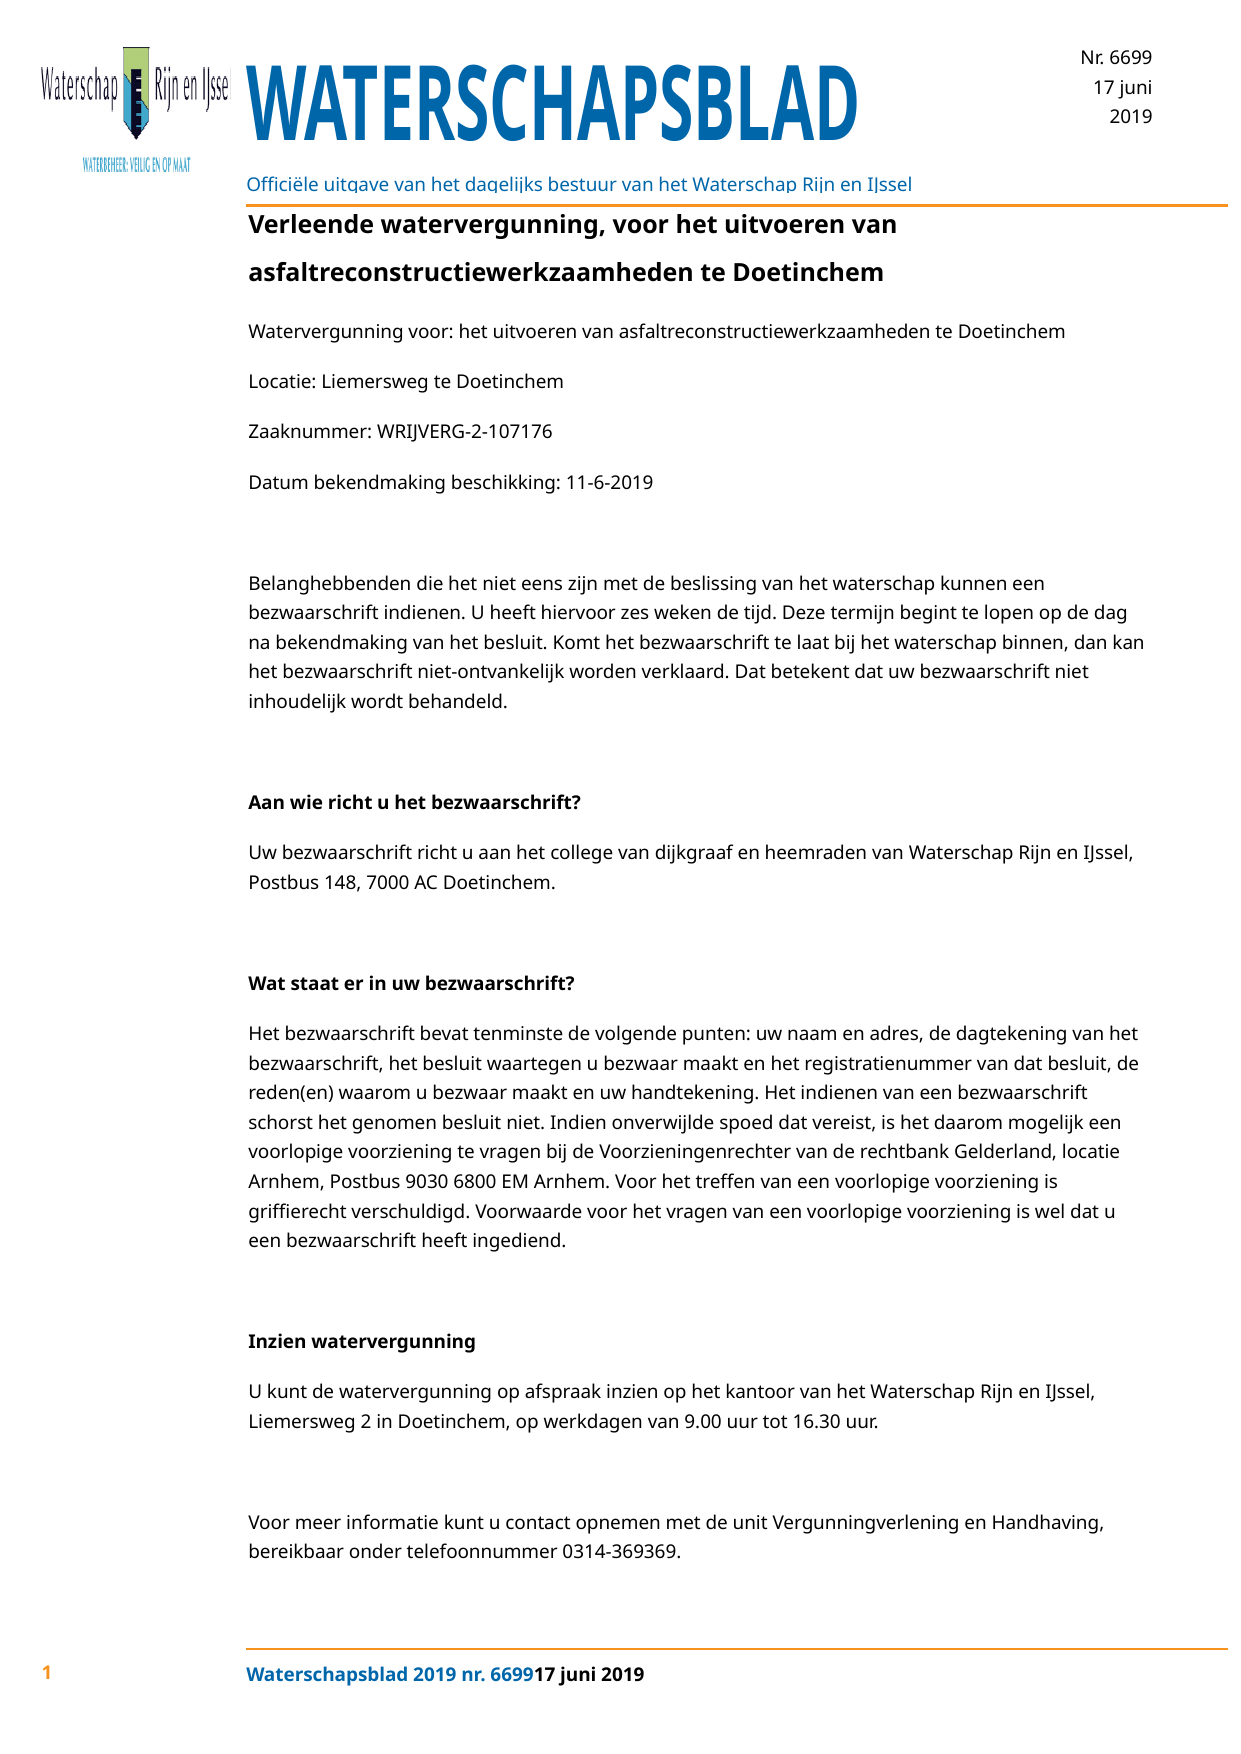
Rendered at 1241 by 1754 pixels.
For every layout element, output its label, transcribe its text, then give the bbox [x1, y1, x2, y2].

text Datum bekendmaking beschikking: 11-6-2019 [248, 469, 1152, 495]
text U kunt de watervergunning op afspraak inzien op het kantoor van het Waterschap Rijn en IJssel, Liemersweg 2 in Doetinchem, op werkdagen van 9.00 uur tot 16.30 uur. [248, 1379, 1152, 1434]
text Verleende watervergunning, voor het uitvoeren van asfaltreconstructiewerkzaamheden te Doetinchem [248, 207, 1152, 288]
text Aan wie richt u het bezwaarschrift? [248, 789, 1152, 815]
text Zaaknummer: WRIJVERG-2-107176 [248, 419, 1152, 444]
picture [41, 47, 231, 172]
text Het bezwaarschrift bevat tenminste de volgende punten: uw naam en adres, de dagtekening van het bezwaarschrift, het besluit waartegen u bezwaar maakt en het registratienummer van dat besluit, de reden(en) waarom u bezwaar maakt en uw handtekening. Het indienen van een bezwaarschrift schorst het genomen besluit niet. Indien onverwijlde spoed dat vereist, is het daarom mogelijk een voorlopige voorziening te vragen bij de Voorzieningenrechter van de rechtbank Gelderland, locatie Arnhem, Postbus 9030 6800 EM Arnhem. Voor het treffen van een voorlopige voorziening is griffierecht verschuldigd. Voorwaarde voor het vragen van een voorlopige voorziening is wel dat u een bezwaarschrift heeft ingediend. [248, 1020, 1152, 1253]
text Wat staat er in uw bezwaarschrift? [248, 970, 1152, 996]
text Locatie: Liemersweg te Doetinchem [248, 368, 1152, 394]
text Inzien watervergunning [248, 1328, 1152, 1354]
text Watervergunning voor: het uitvoeren van asfaltreconstructiewerkzaamheden te Doetinchem [248, 318, 1152, 344]
text Voor meer informatie kunt u contact opnemen met de unit Vergunningverlening en Handhaving, bereikbaar onder telefoonnummer 0314-369369. [248, 1509, 1152, 1564]
text Belanghebbenden die het niet eens zijn met de beslissing van het waterschap kunnen een bezwaarschrift indienen. U heeft hiervoor zes weken de tijd. Deze termijn begint te lopen op de dag na bekendmaking van het besluit. Komt het bezwaarschrift te laat bij het waterschap binnen, dan kan het bezwaarschrift niet-ontvankelijk worden verklaard. Dat betekent dat uw bezwaarschrift niet inhoudelijk wordt behandeld. [248, 570, 1152, 714]
text Uw bezwaarschrift richt u aan het college van dijkgraaf en heemraden van Waterschap Rijn en IJssel, Postbus 148, 7000 AC Doetinchem. [248, 839, 1152, 895]
